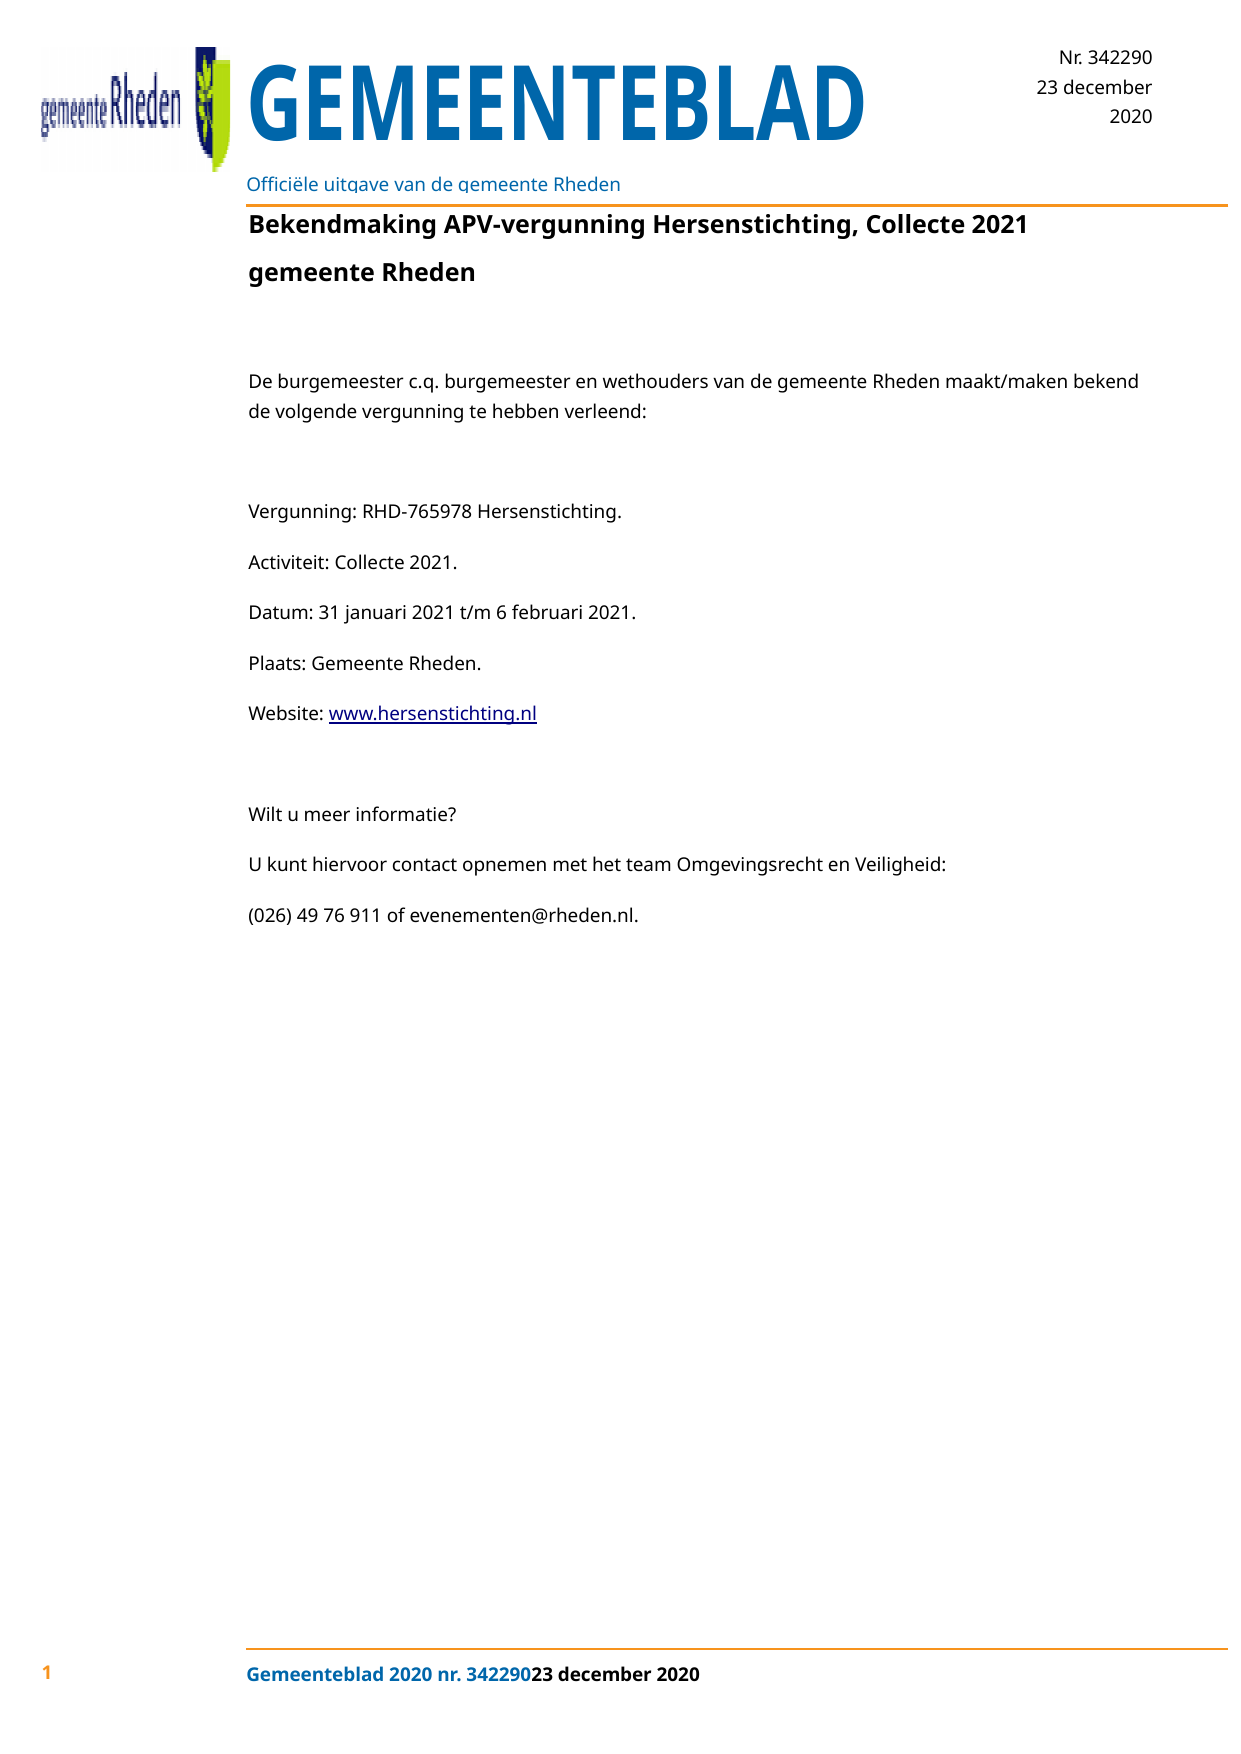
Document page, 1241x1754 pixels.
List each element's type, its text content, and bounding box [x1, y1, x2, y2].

text De burgemeester c.q. burgemeester en wethouders van de gemeente Rheden maakt/maken bekend de volgende vergunning te hebben verleend: [248, 368, 1152, 424]
text Wilt u meer informatie? [248, 801, 1152, 827]
text Vergunning: RHD-765978 Hersenstichting. [248, 499, 1152, 524]
picture [41, 47, 231, 172]
text Bekendmaking APV-vergunning Hersenstichting, Collecte 2021 gemeente Rheden [248, 207, 1152, 288]
text U kunt hiervoor contact opnemen met het team Omgevingsrecht en Veiligheid: [248, 852, 1152, 877]
text Datum: 31 januari 2021 t/m 6 februari 2021. [248, 599, 1152, 625]
text Plaats: Gemeente Rheden. [248, 650, 1152, 676]
text Activiteit: Collecte 2021. [248, 549, 1152, 575]
text (026) 49 76 911 of evenementen@rheden.nl. [248, 902, 1152, 928]
text Website: www.hersenstichting.nl [248, 700, 1152, 726]
